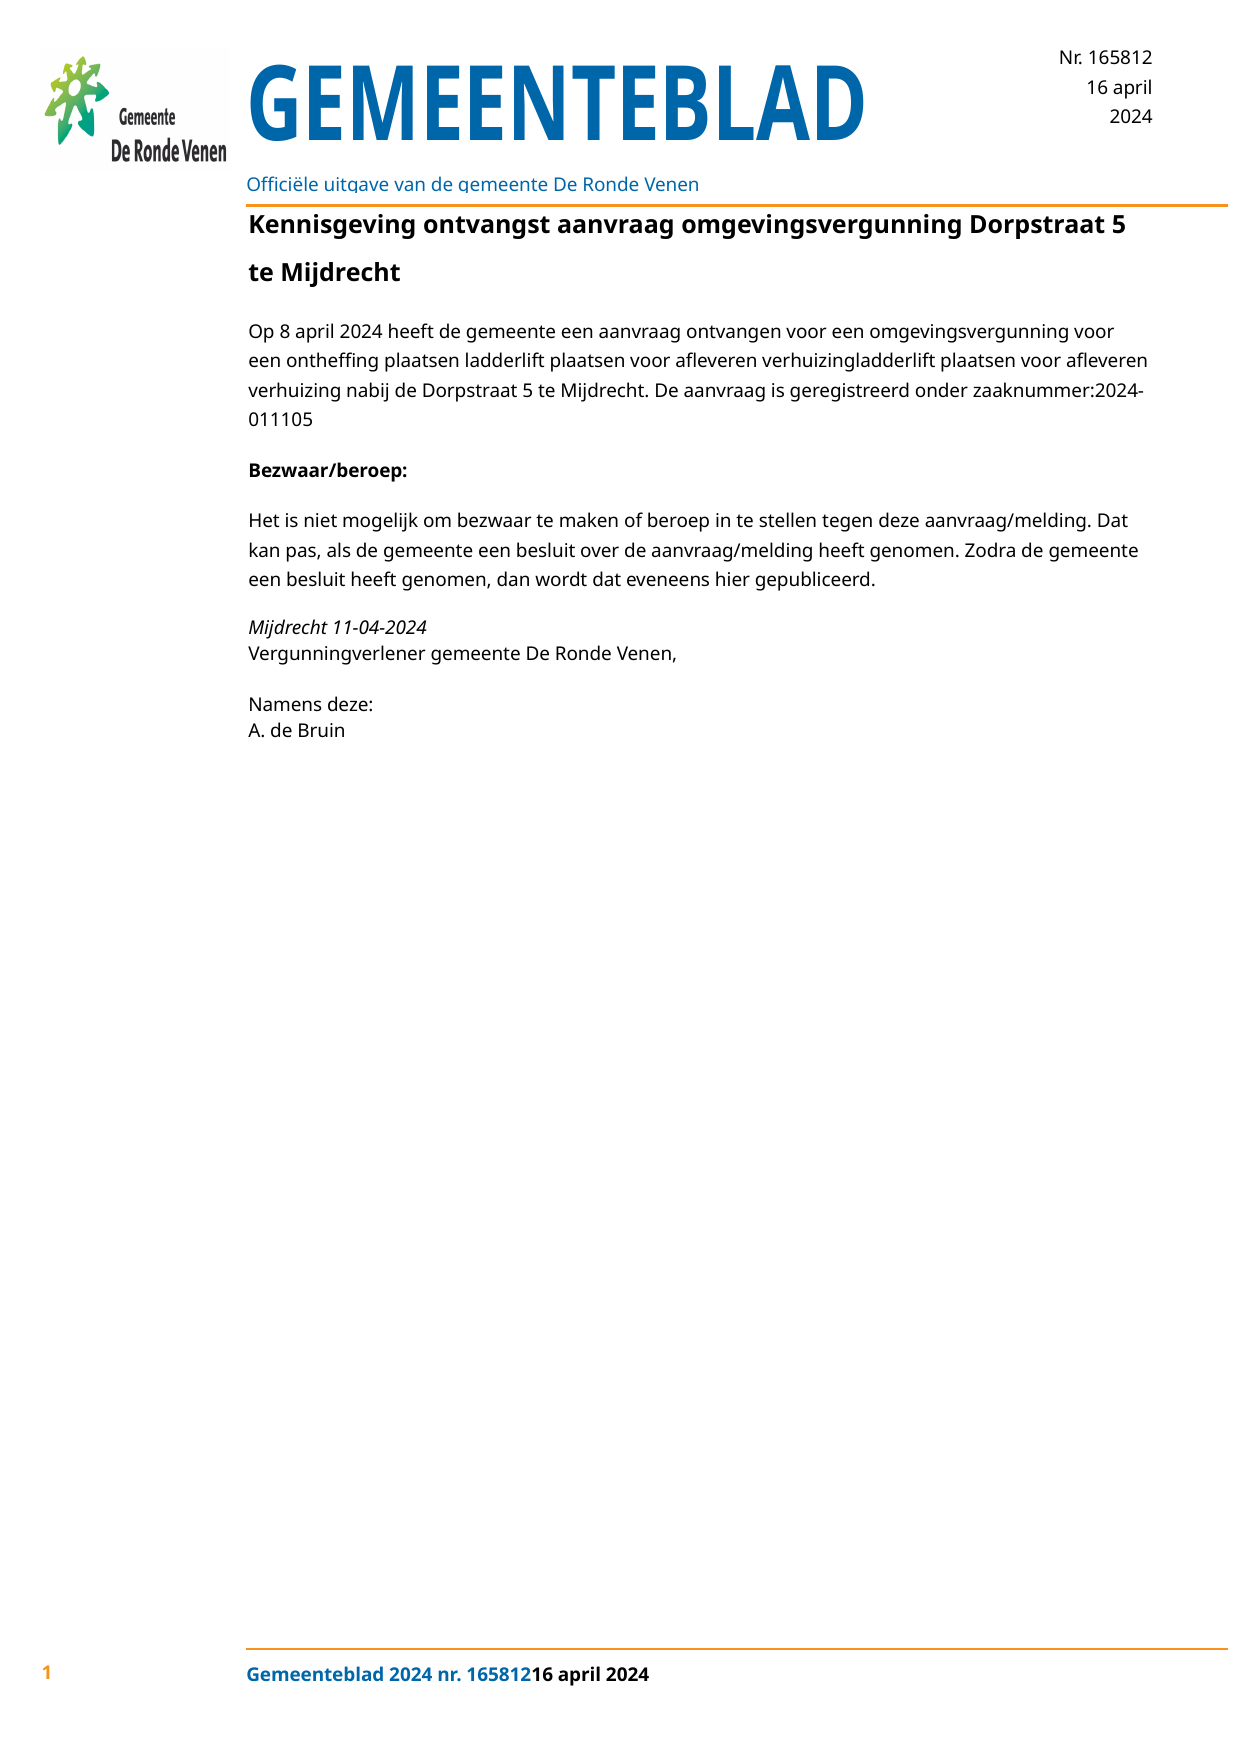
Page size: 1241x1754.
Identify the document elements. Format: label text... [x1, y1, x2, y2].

text Kennisgeving ontvangst aanvraag omgevingsvergunning Dorpstraat 5 te Mijdrecht [248, 207, 1152, 288]
text Bezwaar/beroep: [248, 457, 1152, 483]
text Namens deze: [248, 692, 1152, 717]
text Het is niet mogelijk om bezwaar te maken of beroep in te stellen tegen deze aanvraag/melding. Dat kan pas, als de gemeente een besluit over de aanvraag/melding heeft genomen. Zodra de gemeente een besluit heeft genomen, dan wordt dat eveneens hier gepubliceerd. [248, 507, 1152, 592]
picture [41, 47, 231, 172]
text A. de Bruin [248, 717, 1152, 743]
text Vergunningverlener gemeente De Ronde Venen, [248, 640, 1152, 666]
text Op 8 april 2024 heeft de gemeente een aanvraag ontvangen voor een omgevingsvergunning voor een ontheffing plaatsen ladderlift plaatsen voor afleveren verhuizingladderlift plaatsen voor afleveren verhuizing nabij de Dorpstraat 5 te Mijdrecht. De aanvraag is geregistreerd onder zaaknummer:2024-011105 [248, 318, 1152, 432]
text Mijdrecht 11-04-2024 [248, 614, 1152, 640]
